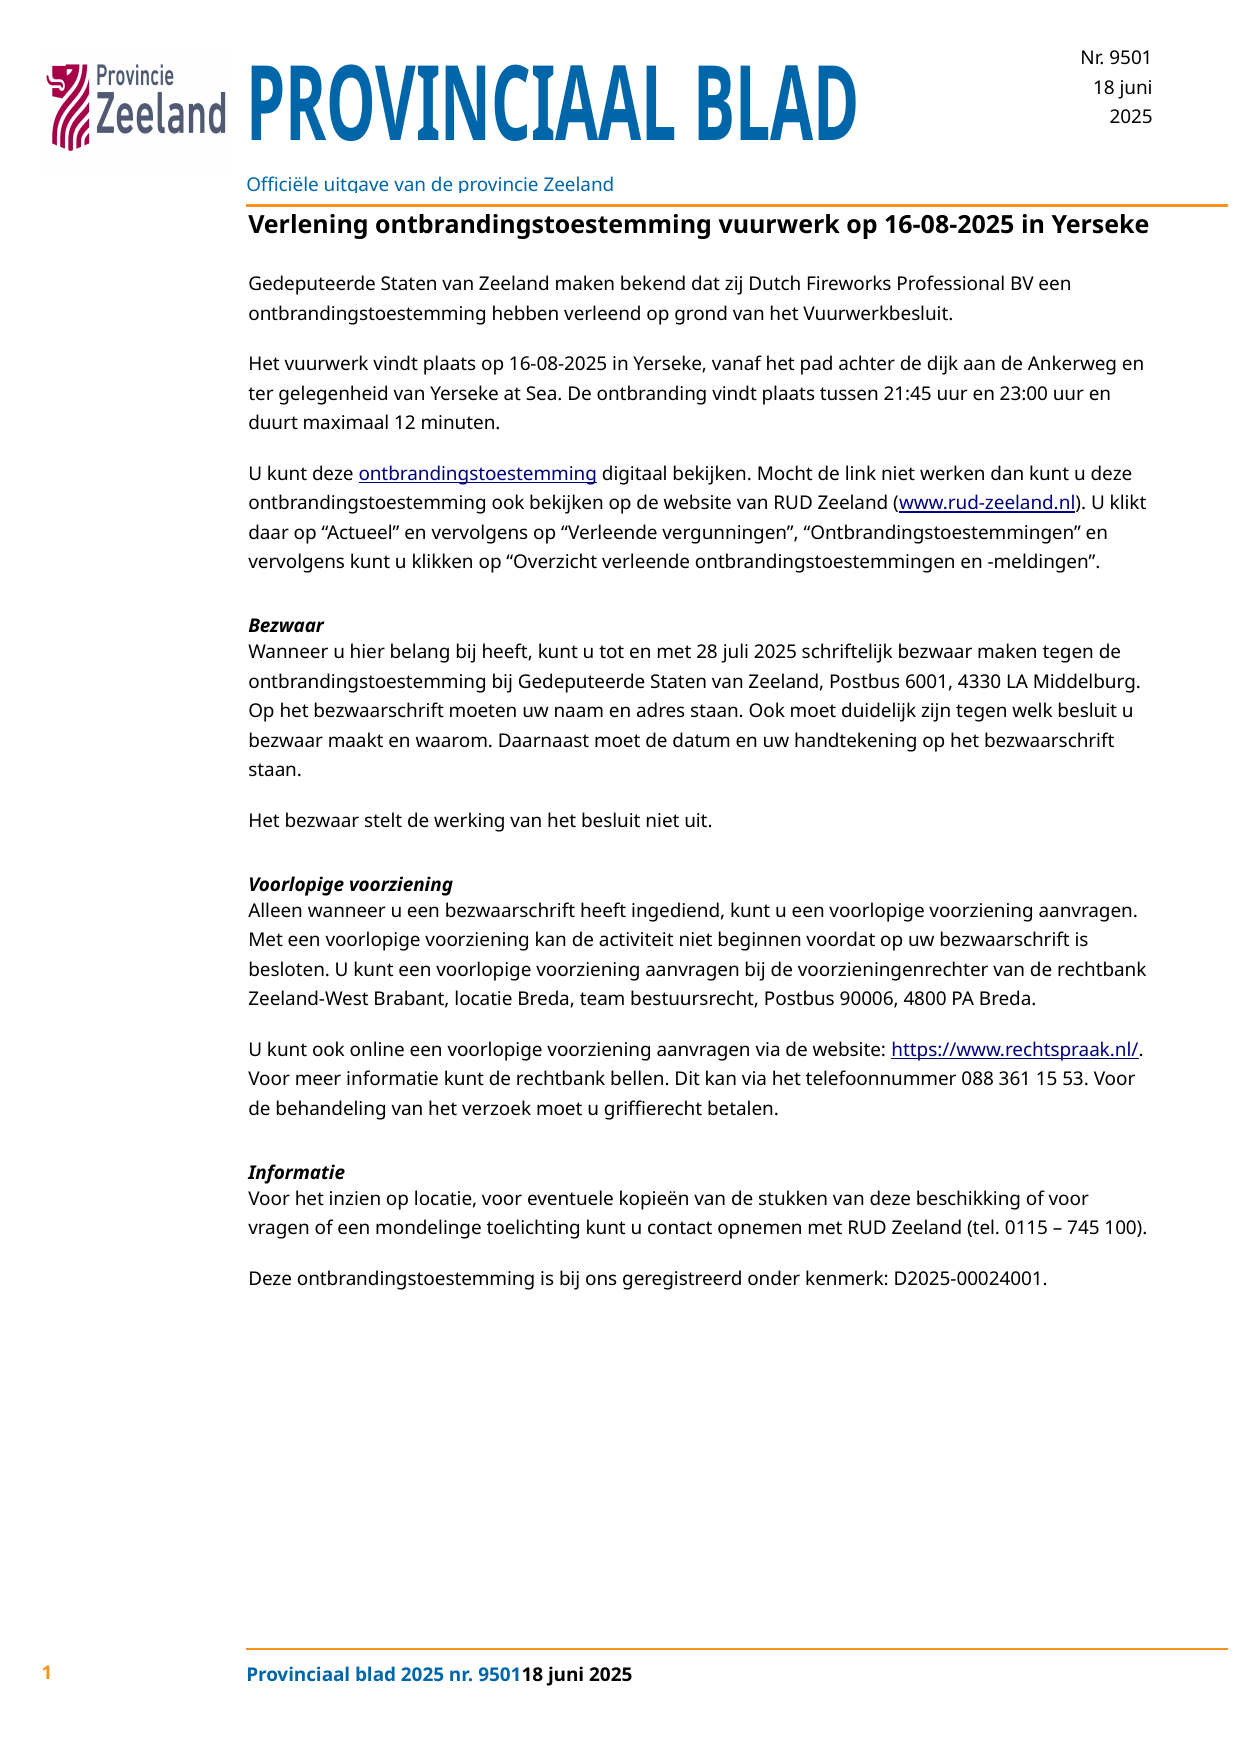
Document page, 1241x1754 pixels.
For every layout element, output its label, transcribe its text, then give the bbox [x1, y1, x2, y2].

picture [41, 47, 231, 172]
text Voorlopige voorziening [248, 871, 1152, 897]
text Gedeputeerde Staten van Zeeland maken bekend dat zij Dutch Fireworks Professional BV een ontbrandingstoestemming hebben verleend op grond van het Vuurwerkbesluit. [248, 270, 1152, 326]
text Wanneer u hier belang bij heeft, kunt u tot en met 28 juli 2025 schriftelijk bezwaar maken tegen de ontbrandingstoestemming bij Gedeputeerde Staten van Zeeland, Postbus 6001, 4330 LA Middelburg. Op het bezwaarschrift moeten uw naam en adres staan. Ook moet duidelijk zijn tegen welk besluit u bezwaar maakt en waarom. Daarnaast moet de datum en uw handtekening op het bezwaarschrift staan. [248, 638, 1152, 782]
text Het bezwaar stelt de werking van het besluit niet uit. [248, 807, 1152, 833]
text Bezwaar [248, 613, 1152, 638]
text Voor het inzien op locatie, voor eventuele kopieën van de stukken van deze beschikking of voor vragen of een mondelinge toelichting kunt u contact opnemen met RUD Zeeland (tel. 0115 – 745 100). [248, 1185, 1152, 1240]
text Deze ontbrandingstoestemming is bij ons geregistreerd onder kenmerk: D2025-00024001. [248, 1265, 1152, 1291]
text Alleen wanneer u een bezwaarschrift heeft ingediend, kunt u een voorlopige voorziening aanvragen. Met een voorlopige voorziening kan de activiteit niet beginnen voordat op uw bezwaarschrift is besloten. U kunt een voorlopige voorziening aanvragen bij de voorzieningenrechter van de rechtbank Zeeland-West Brabant, locatie Breda, team bestuursrecht, Postbus 90006, 4800 PA Breda. [248, 897, 1152, 1011]
text Verlening ontbrandingstoestemming vuurwerk op 16-08-2025 in Yerseke [248, 207, 1152, 241]
text Het vuurwerk vindt plaats op 16-08-2025 in Yerseke, vanaf het pad achter de dijk aan de Ankerweg en ter gelegenheid van Yerseke at Sea. De ontbranding vindt plaats tussen 21:45 uur en 23:00 uur en duurt maximaal 12 minuten. [248, 350, 1152, 435]
text U kunt ook online een voorlopige voorziening aanvragen via de website: https://www.rechtspraak.nl/. Voor meer informatie kunt de rechtbank bellen. Dit kan via het telefoonnummer 088 361 15 53. Voor de behandeling van het verzoek moet u griffierecht betalen. [248, 1036, 1152, 1121]
text U kunt deze ontbrandingstoestemming digitaal bekijken. Mocht de link niet werken dan kunt u deze ontbrandingstoestemming ook bekijken op de website van RUD Zeeland (www.rud-zeeland.nl). U klikt daar op “Actueel” en vervolgens op “Verleende vergunningen”, “Ontbrandingstoestemmingen” en vervolgens kunt u klikken op “Overzicht verleende ontbrandingstoestemmingen en -meldingen”. [248, 460, 1152, 574]
text Informatie [248, 1159, 1152, 1185]
